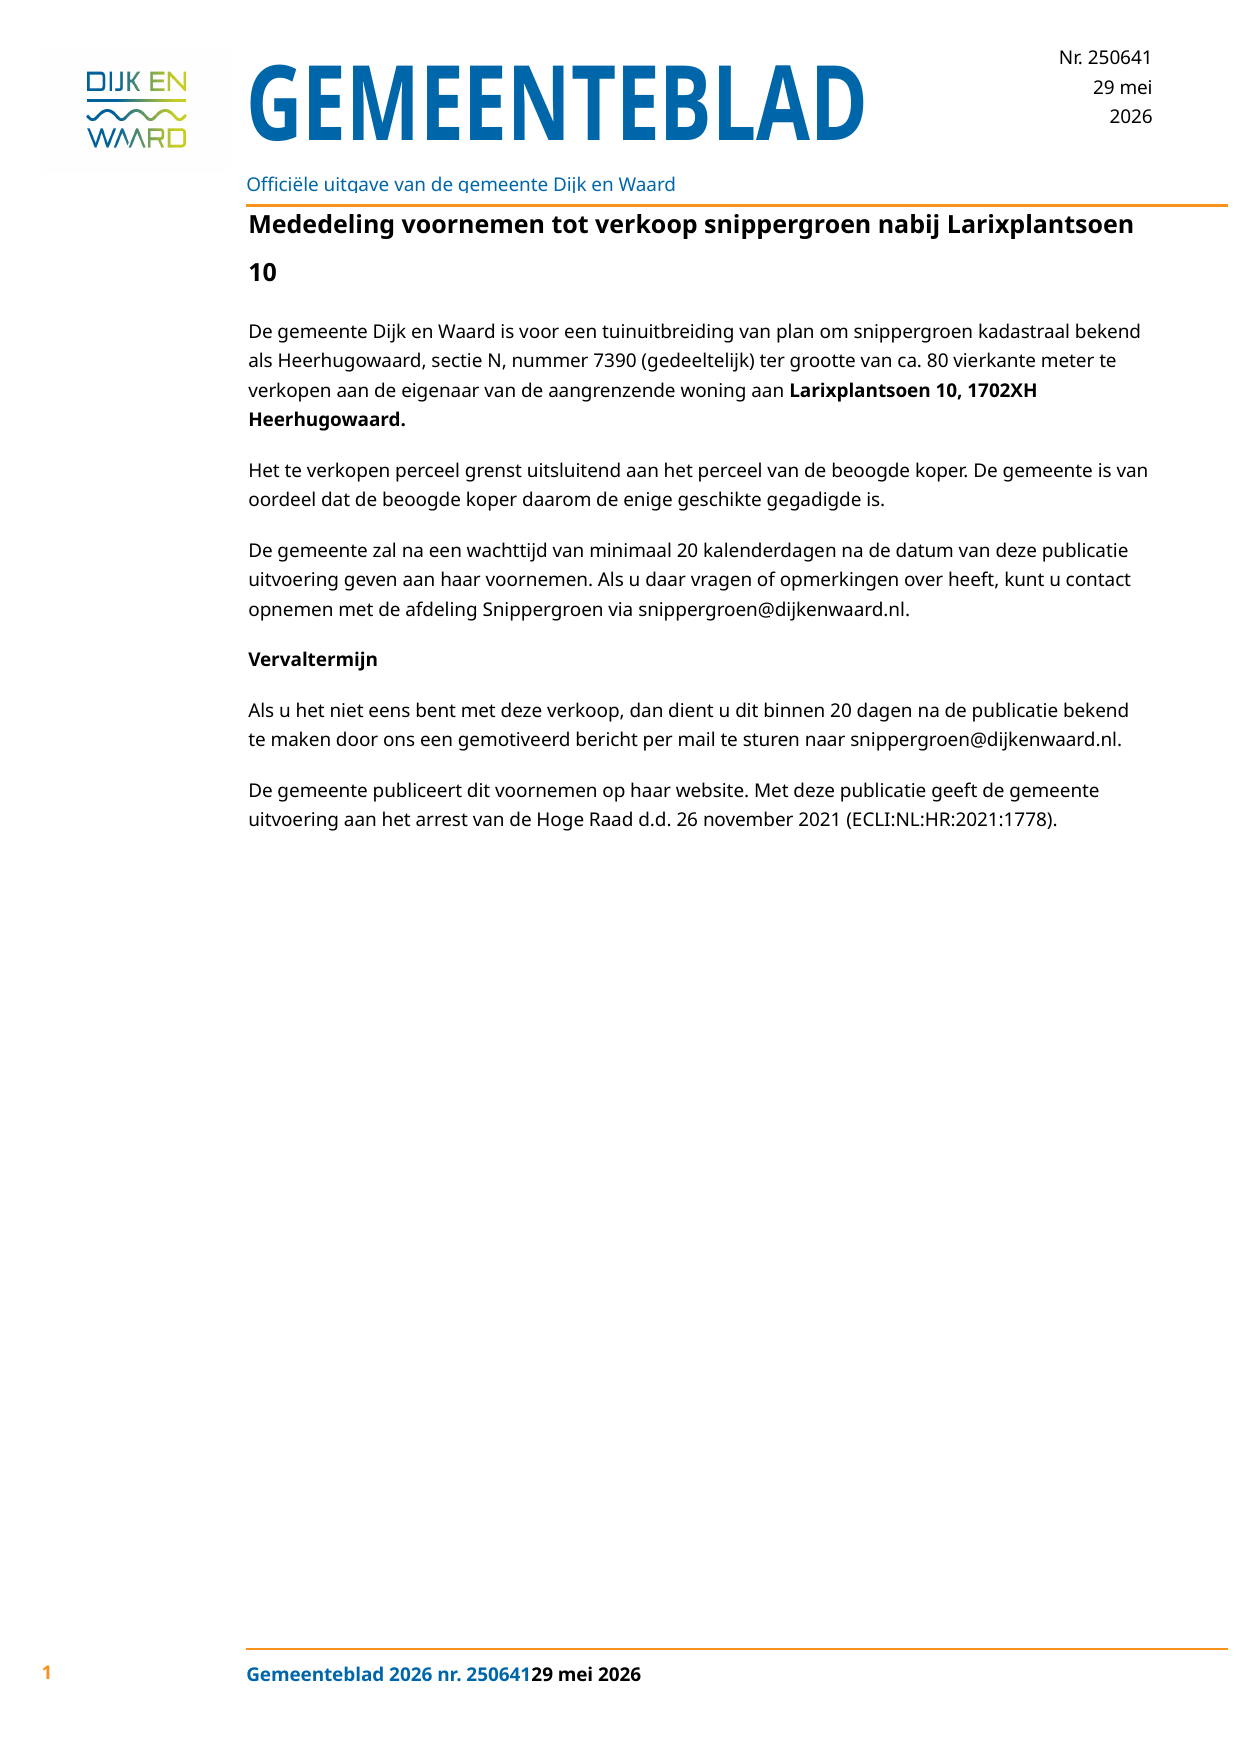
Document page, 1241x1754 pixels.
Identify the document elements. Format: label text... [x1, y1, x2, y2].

text De gemeente Dijk en Waard is voor een tuinuitbreiding van plan om snippergroen kadastraal bekend als Heerhugowaard, sectie N, nummer 7390 (gedeeltelijk) ter grootte van ca. 80 vierkante meter te verkopen aan de eigenaar van de aangrenzende woning aan Larixplantsoen 10, 1702XH Heerhugowaard. [248, 318, 1152, 432]
text Als u het niet eens bent met deze verkoop, dan dient u dit binnen 20 dagen na de publicatie bekend te maken door ons een gemotiveerd bericht per mail te sturen naar snippergroen@dijkenwaard.nl. [248, 697, 1152, 752]
text Mededeling voornemen tot verkoop snippergroen nabij Larixplantsoen 10 [248, 207, 1152, 288]
picture [41, 47, 231, 172]
text De gemeente zal na een wachttijd van minimaal 20 kalenderdagen na de datum van deze publicatie uitvoering geven aan haar voornemen. Als u daar vragen of opmerkingen over heeft, kunt u contact opnemen met de afdeling Snippergroen via snippergroen@dijkenwaard.nl. [248, 537, 1152, 622]
text De gemeente publiceert dit voornemen op haar website. Met deze publicatie geeft de gemeente uitvoering aan het arrest van de Hoge Raad d.d. 26 november 2021 (ECLI:NL:HR:2021:1778). [248, 777, 1152, 832]
text Vervaltermijn [248, 647, 1152, 672]
text Het te verkopen perceel grenst uitsluitend aan het perceel van de beoogde koper. De gemeente is van oordeel dat de beoogde koper daarom de enige geschikte gegadigde is. [248, 457, 1152, 512]
